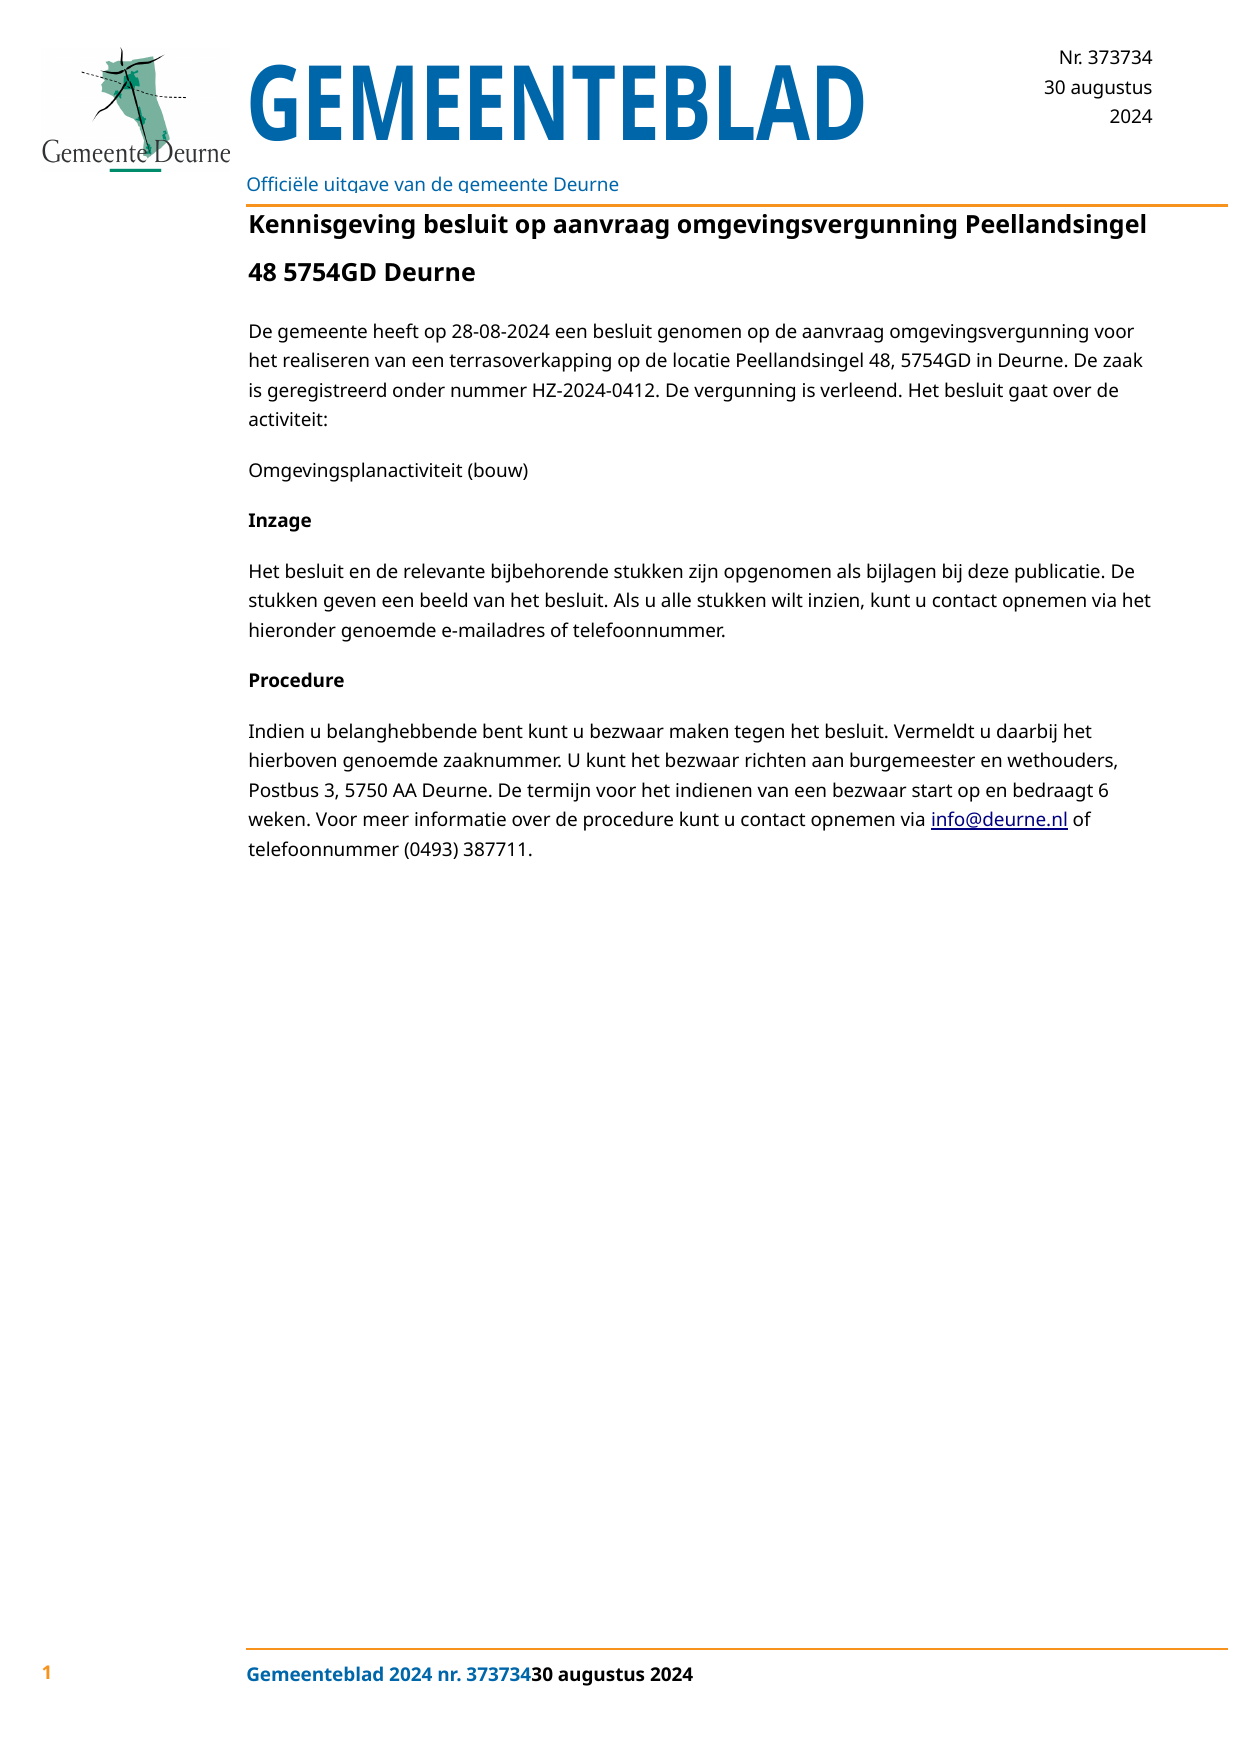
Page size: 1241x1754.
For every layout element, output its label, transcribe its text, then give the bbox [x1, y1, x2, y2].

text Omgevingsplanactiviteit (bouw) [248, 457, 1152, 483]
text Kennisgeving besluit op aanvraag omgevingsvergunning Peellandsingel 48 5754GD Deurne [248, 207, 1152, 288]
text Indien u belanghebbende bent kunt u bezwaar maken tegen het besluit. Vermeldt u daarbij het hierboven genoemde zaaknummer. U kunt het bezwaar richten aan burgemeester en wethouders, Postbus 3, 5750 AA Deurne. De termijn voor het indienen van een bezwaar start op en bedraagt 6 weken. Voor meer informatie over de procedure kunt u contact opnemen via info@deurne.nl of telefoonnummer (0493) 387711. [248, 718, 1152, 862]
text De gemeente heeft op 28-08-2024 een besluit genomen op de aanvraag omgevingsvergunning voor het realiseren van een terrasoverkapping op de locatie Peellandsingel 48, 5754GD in Deurne. De zaak is geregistreerd onder nummer HZ-2024-0412. De vergunning is verleend. Het besluit gaat over de activiteit: [248, 318, 1152, 432]
text Het besluit en de relevante bijbehorende stukken zijn opgenomen als bijlagen bij deze publicatie. De stukken geven een beeld van het besluit. Als u alle stukken wilt inzien, kunt u contact opnemen via het hieronder genoemde e-mailadres of telefoonnummer. [248, 558, 1152, 643]
text Inzage [248, 507, 1152, 533]
text Procedure [248, 667, 1152, 693]
picture [41, 47, 231, 172]
